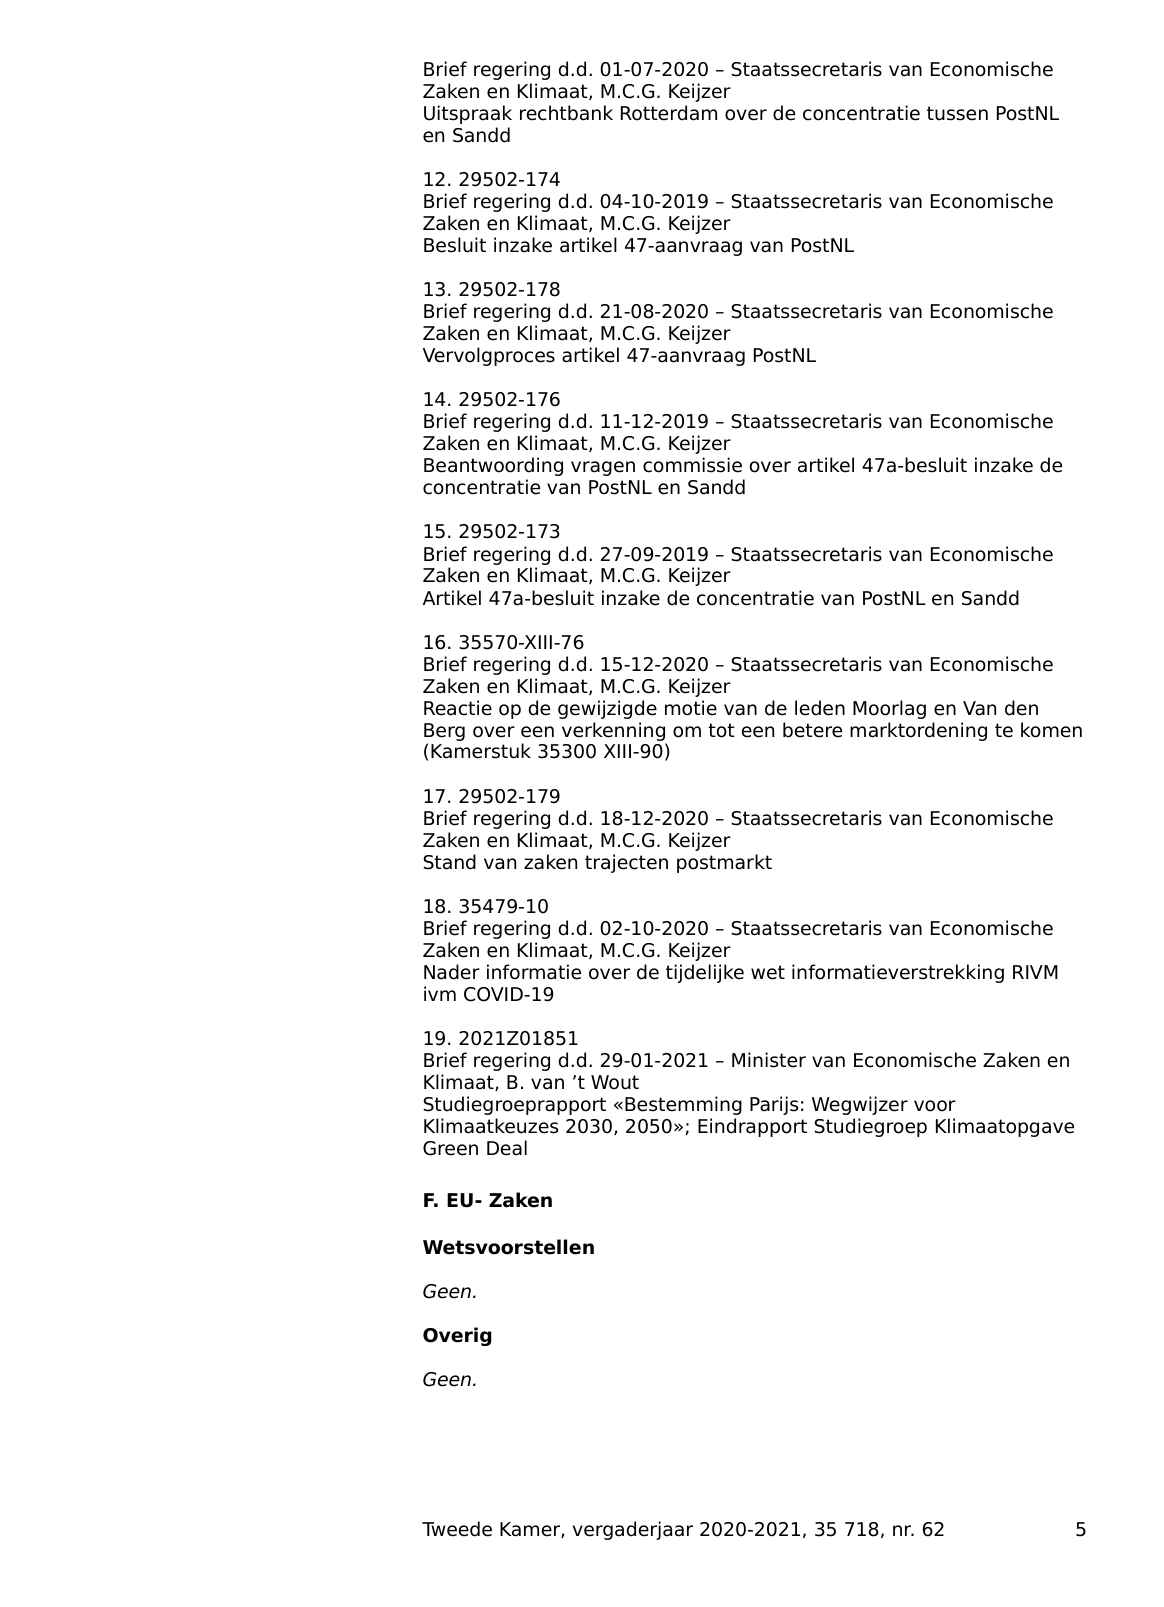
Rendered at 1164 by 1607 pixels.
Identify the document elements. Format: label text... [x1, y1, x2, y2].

text Reactie op de gewijzigde motie van de leden Moorlag en Van den Berg over een verkenning om tot een betere marktordening te komen (Kamerstuk 35300 XIII-90) [422, 697, 1087, 763]
text Vervolgproces artikel 47-aanvraag PostNL [422, 345, 1087, 367]
text Brief regering d.d. 02-10-2020 – Staatssecretaris van Economische Zaken en Klimaat, M.C.G. Keijzer [422, 918, 1087, 962]
text Besluit inzake artikel 47-aanvraag van PostNL [422, 235, 1087, 257]
text Geen. [422, 1369, 1087, 1391]
text Studiegroeprapport «Bestemming Parijs: Wegwijzer voor Klimaatkeuzes 2030, 2050»; Eindrapport Studiegroep Klimaatopgave Green Deal [422, 1094, 1087, 1160]
text 18. 35479-10 [422, 896, 1087, 918]
text Brief regering d.d. 18-12-2020 – Staatssecretaris van Economische Zaken en Klimaat, M.C.G. Keijzer [422, 808, 1087, 852]
text 17. 29502-179 [422, 786, 1087, 808]
text Brief regering d.d. 29-01-2021 – Minister van Economische Zaken en Klimaat, B. van ’t Wout [422, 1050, 1087, 1094]
text Brief regering d.d. 27-09-2019 – Staatssecretaris van Economische Zaken en Klimaat, M.C.G. Keijzer [422, 543, 1087, 587]
text Nader informatie over de tijdelijke wet informatieverstrekking RIVM ivm COVID-19 [422, 962, 1087, 1006]
text Uitspraak rechtbank Rotterdam over de concentratie tussen PostNL en Sandd [422, 103, 1087, 147]
text Artikel 47a-besluit inzake de concentratie van PostNL en Sandd [422, 587, 1087, 609]
text 13. 29502-178 [422, 279, 1087, 301]
subtitle Overig [422, 1325, 1087, 1347]
text Beantwoording vragen commissie over artikel 47a-besluit inzake de concentratie van PostNL en Sandd [422, 455, 1087, 499]
text Geen. [422, 1281, 1087, 1303]
text Brief regering d.d. 04-10-2019 – Staatssecretaris van Economische Zaken en Klimaat, M.C.G. Keijzer [422, 191, 1087, 235]
subtitle F. EU- Zaken [422, 1190, 1087, 1212]
text 15. 29502-173 [422, 521, 1087, 543]
text Brief regering d.d. 15-12-2020 – Staatssecretaris van Economische Zaken en Klimaat, M.C.G. Keijzer [422, 653, 1087, 697]
text Brief regering d.d. 01-07-2020 – Staatssecretaris van Economische Zaken en Klimaat, M.C.G. Keijzer [422, 59, 1087, 103]
text 14. 29502-176 [422, 389, 1087, 411]
text Brief regering d.d. 21-08-2020 – Staatssecretaris van Economische Zaken en Klimaat, M.C.G. Keijzer [422, 301, 1087, 345]
text Brief regering d.d. 11-12-2019 – Staatssecretaris van Economische Zaken en Klimaat, M.C.G. Keijzer [422, 411, 1087, 455]
text 16. 35570-XIII-76 [422, 632, 1087, 653]
text 19. 2021Z01851 [422, 1028, 1087, 1050]
text Stand van zaken trajecten postmarkt [422, 852, 1087, 873]
subtitle Wetsvoorstellen [422, 1237, 1087, 1259]
text 12. 29502-174 [422, 169, 1087, 191]
